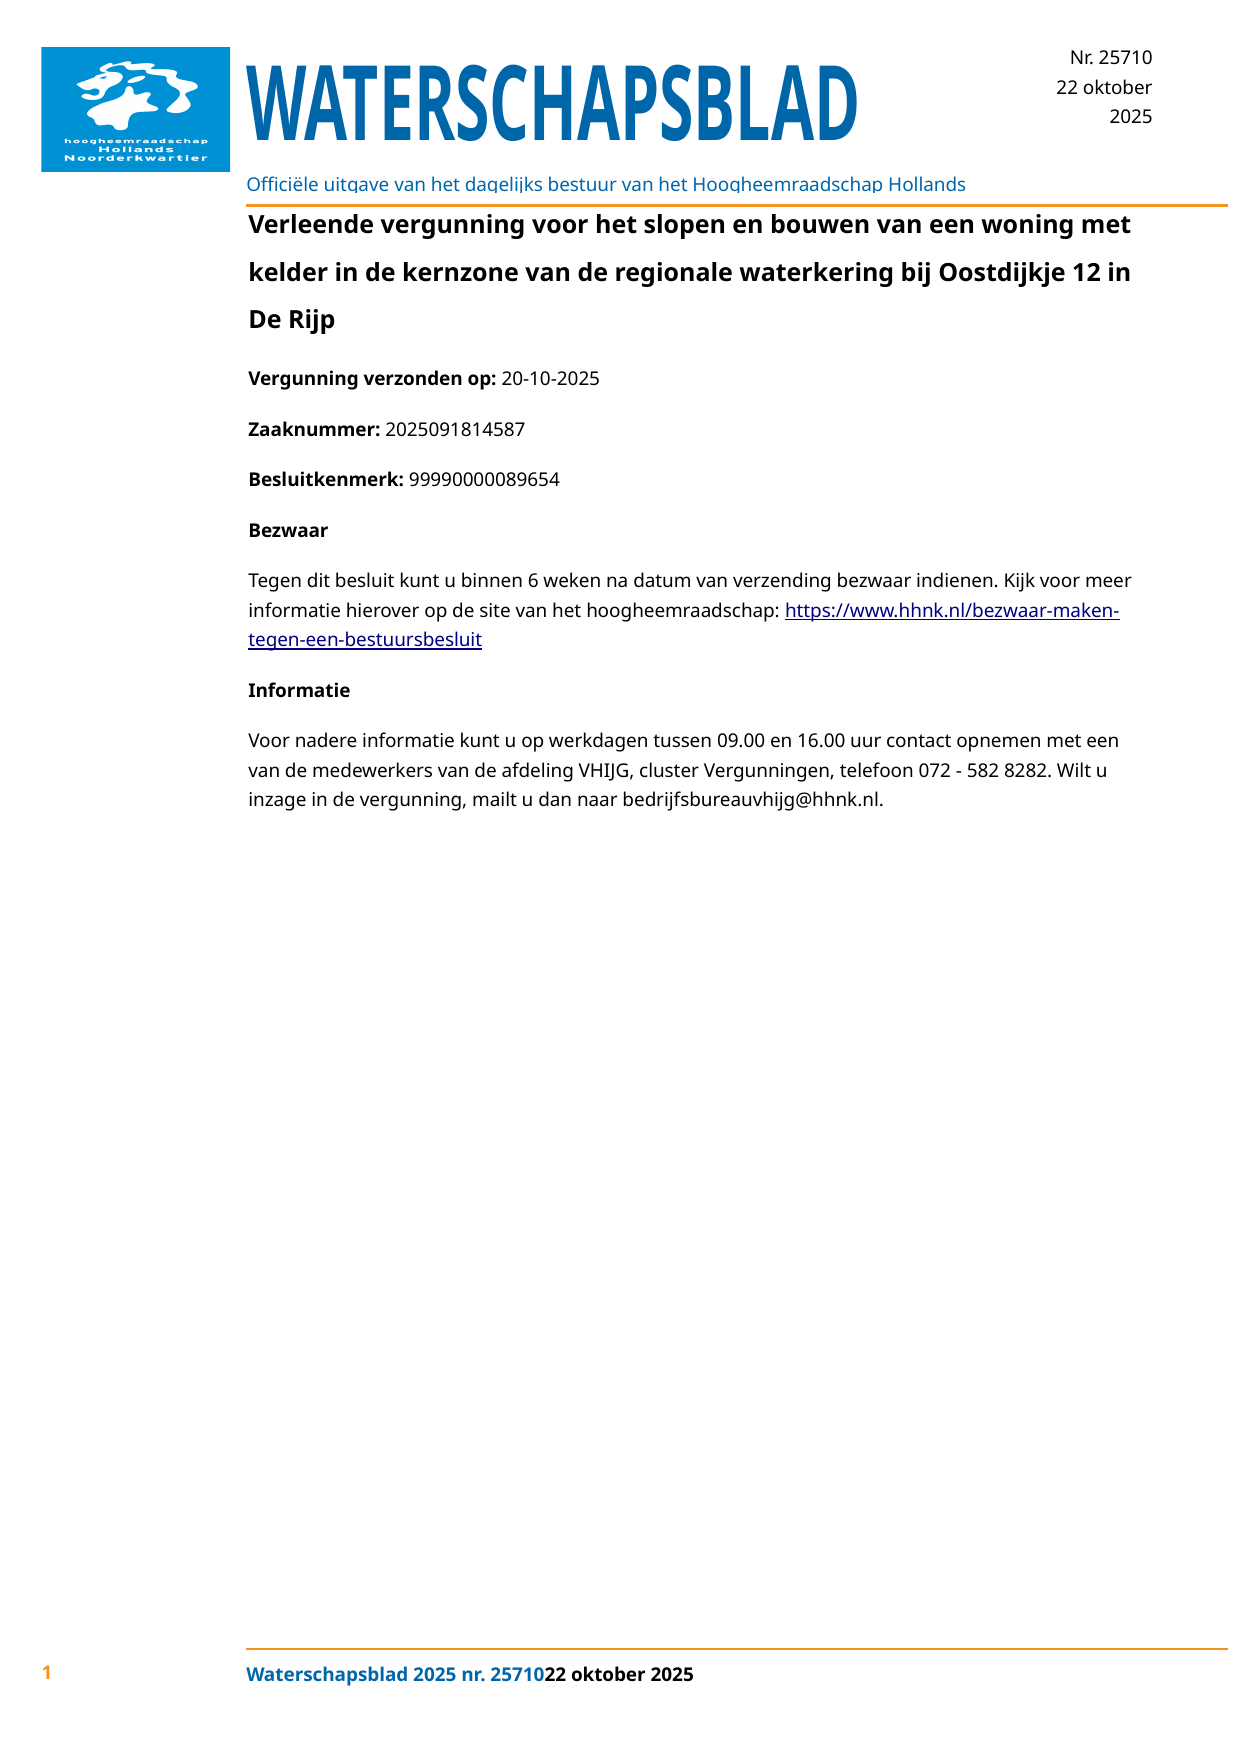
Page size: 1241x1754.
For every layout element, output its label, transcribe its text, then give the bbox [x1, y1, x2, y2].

text Informatie [248, 677, 1152, 702]
picture [118, 62, 197, 112]
text Voor nadere informatie kunt u op werkdagen tussen 09.00 en 16.00 uur contact opnemen met een van de medewerkers van de afdeling VHIJG, cluster Vergunningen, telefoon 072 - 582 8282. Wilt u inzage in de vergunning, mailt u dan naar bedrijfsbureauvhijg@hhnk.nl. [248, 727, 1152, 812]
picture [88, 87, 157, 130]
text Bezwaar [248, 517, 1152, 542]
text Tegen dit besluit kunt u binnen 6 weken na datum van verzending bezwaar indienen. Kijk voor meer informatie hierover op de site van het hoogheemraadschap: https://www.hhnk.nl/bezwaar-maken-tegen-een-bestuursbesluit [248, 567, 1152, 652]
text Verleende vergunning voor het slopen en bouwen van een woning met kelder in de kernzone van de regionale waterkering bij Oostdijkje 12 in De Rijp [248, 207, 1152, 336]
text Besluitkenmerk: 99990000089654 [248, 466, 1152, 492]
picture [129, 76, 144, 82]
text Vergunning verzonden op: 20-10-2025 [248, 366, 1152, 391]
text Zaaknummer: 2025091814587 [248, 416, 1152, 442]
picture [78, 64, 122, 99]
